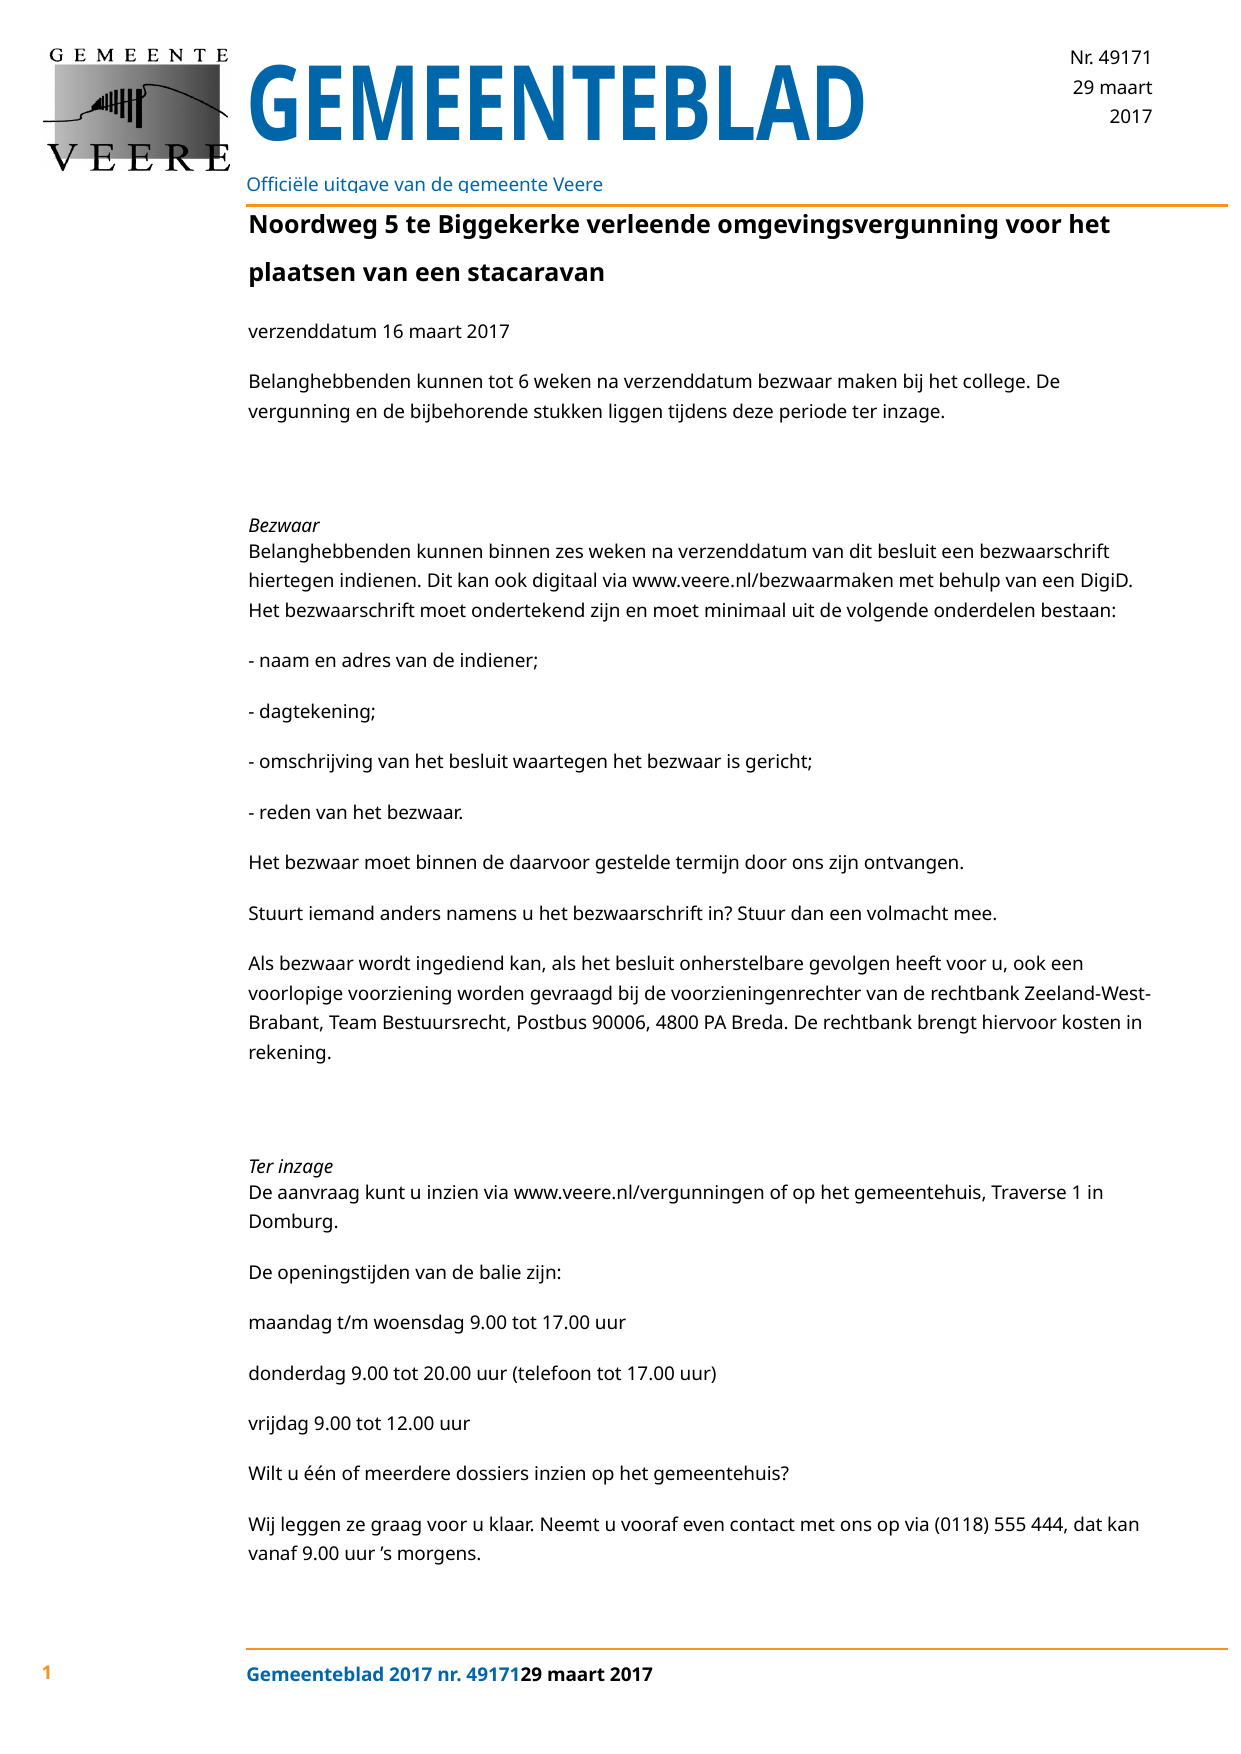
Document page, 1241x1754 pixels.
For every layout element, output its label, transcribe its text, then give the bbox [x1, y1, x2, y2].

text verzenddatum 16 maart 2017 [248, 318, 1152, 344]
text Belanghebbenden kunnen binnen zes weken na verzenddatum van dit besluit een bezwaarschrift hiertegen indienen. Dit kan ook digitaal via www.veere.nl/bezwaarmaken met behulp van een DigiD. Het bezwaarschrift moet ondertekend zijn en moet minimaal uit de volgende onderdelen bestaan: [248, 538, 1152, 623]
text Bezwaar [248, 512, 1152, 538]
text donderdag 9.00 tot 20.00 uur (telefoon tot 17.00 uur) [248, 1360, 1152, 1386]
text maandag t/m woensdag 9.00 tot 17.00 uur [248, 1309, 1152, 1335]
text - dagtekening; [248, 698, 1152, 724]
text Wij leggen ze graag voor u klaar. Neemt u vooraf even contact met ons op via (0118) 555 444, dat kan vanaf 9.00 uur ’s morgens. [248, 1511, 1152, 1566]
text Het bezwaar moet binnen de daarvoor gestelde termijn door ons zijn ontvangen. [248, 849, 1152, 875]
text - omschrijving van het besluit waartegen het bezwaar is gericht; [248, 748, 1152, 774]
text Wilt u één of meerdere dossiers inzien op het gemeentehuis? [248, 1461, 1152, 1486]
picture [41, 47, 231, 172]
text De aanvraag kunt u inzien via www.veere.nl/vergunningen of op het gemeentehuis, Traverse 1 in Domburg. [248, 1179, 1152, 1234]
text - reden van het bezwaar. [248, 799, 1152, 824]
text vrijdag 9.00 tot 12.00 uur [248, 1410, 1152, 1436]
text Noordweg 5 te Biggekerke verleende omgevingsvergunning voor het plaatsen van een stacaravan [248, 207, 1152, 288]
text Belanghebbenden kunnen tot 6 weken na verzenddatum bezwaar maken bij het college. De vergunning en de bijbehorende stukken liggen tijdens deze periode ter inzage. [248, 368, 1152, 424]
text - naam en adres van de indiener; [248, 648, 1152, 673]
text Stuurt iemand anders namens u het bezwaarschrift in? Stuur dan een volmacht mee. [248, 900, 1152, 925]
text Als bezwaar wordt ingediend kan, als het besluit onherstelbare gevolgen heeft voor u, ook een voorlopige voorziening worden gevraagd bij de voorzieningenrechter van de rechtbank Zeeland-West-Brabant, Team Bestuursrecht, Postbus 90006, 4800 PA Breda. De rechtbank brengt hiervoor kosten in rekening. [248, 950, 1152, 1064]
text Ter inzage [248, 1153, 1152, 1179]
text De openingstijden van de balie zijn: [248, 1259, 1152, 1285]
